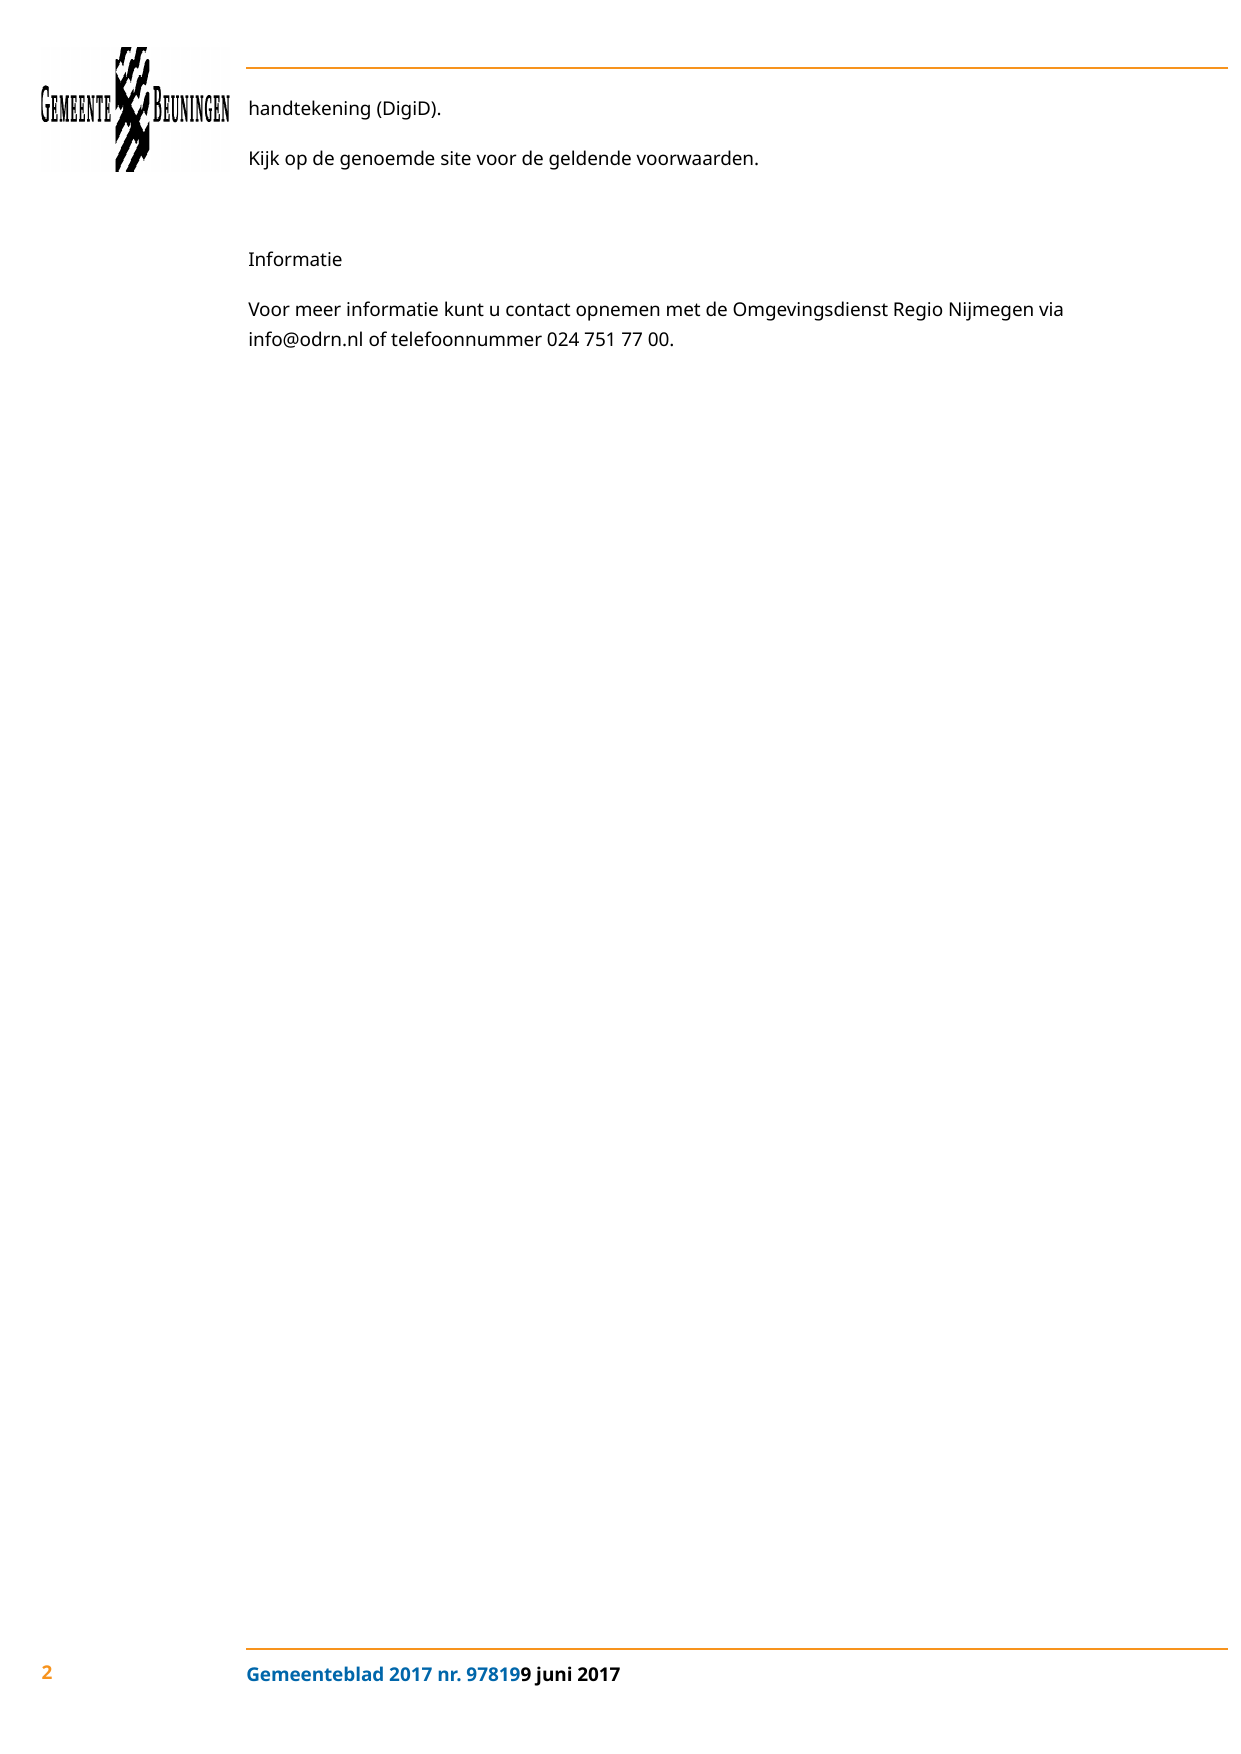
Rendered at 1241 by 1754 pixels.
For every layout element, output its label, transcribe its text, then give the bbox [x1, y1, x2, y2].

text Kijk op de genoemde site voor de geldende voorwaarden. [248, 145, 1152, 171]
text Voor meer informatie kunt u contact opnemen met de Omgevingsdienst Regio Nijmegen via info@odrn.nl of telefoonnummer 024 751 77 00. [248, 296, 1152, 352]
text handtekening (DigiD). [248, 95, 1152, 121]
picture [41, 47, 231, 172]
text Informatie [248, 246, 1152, 272]
